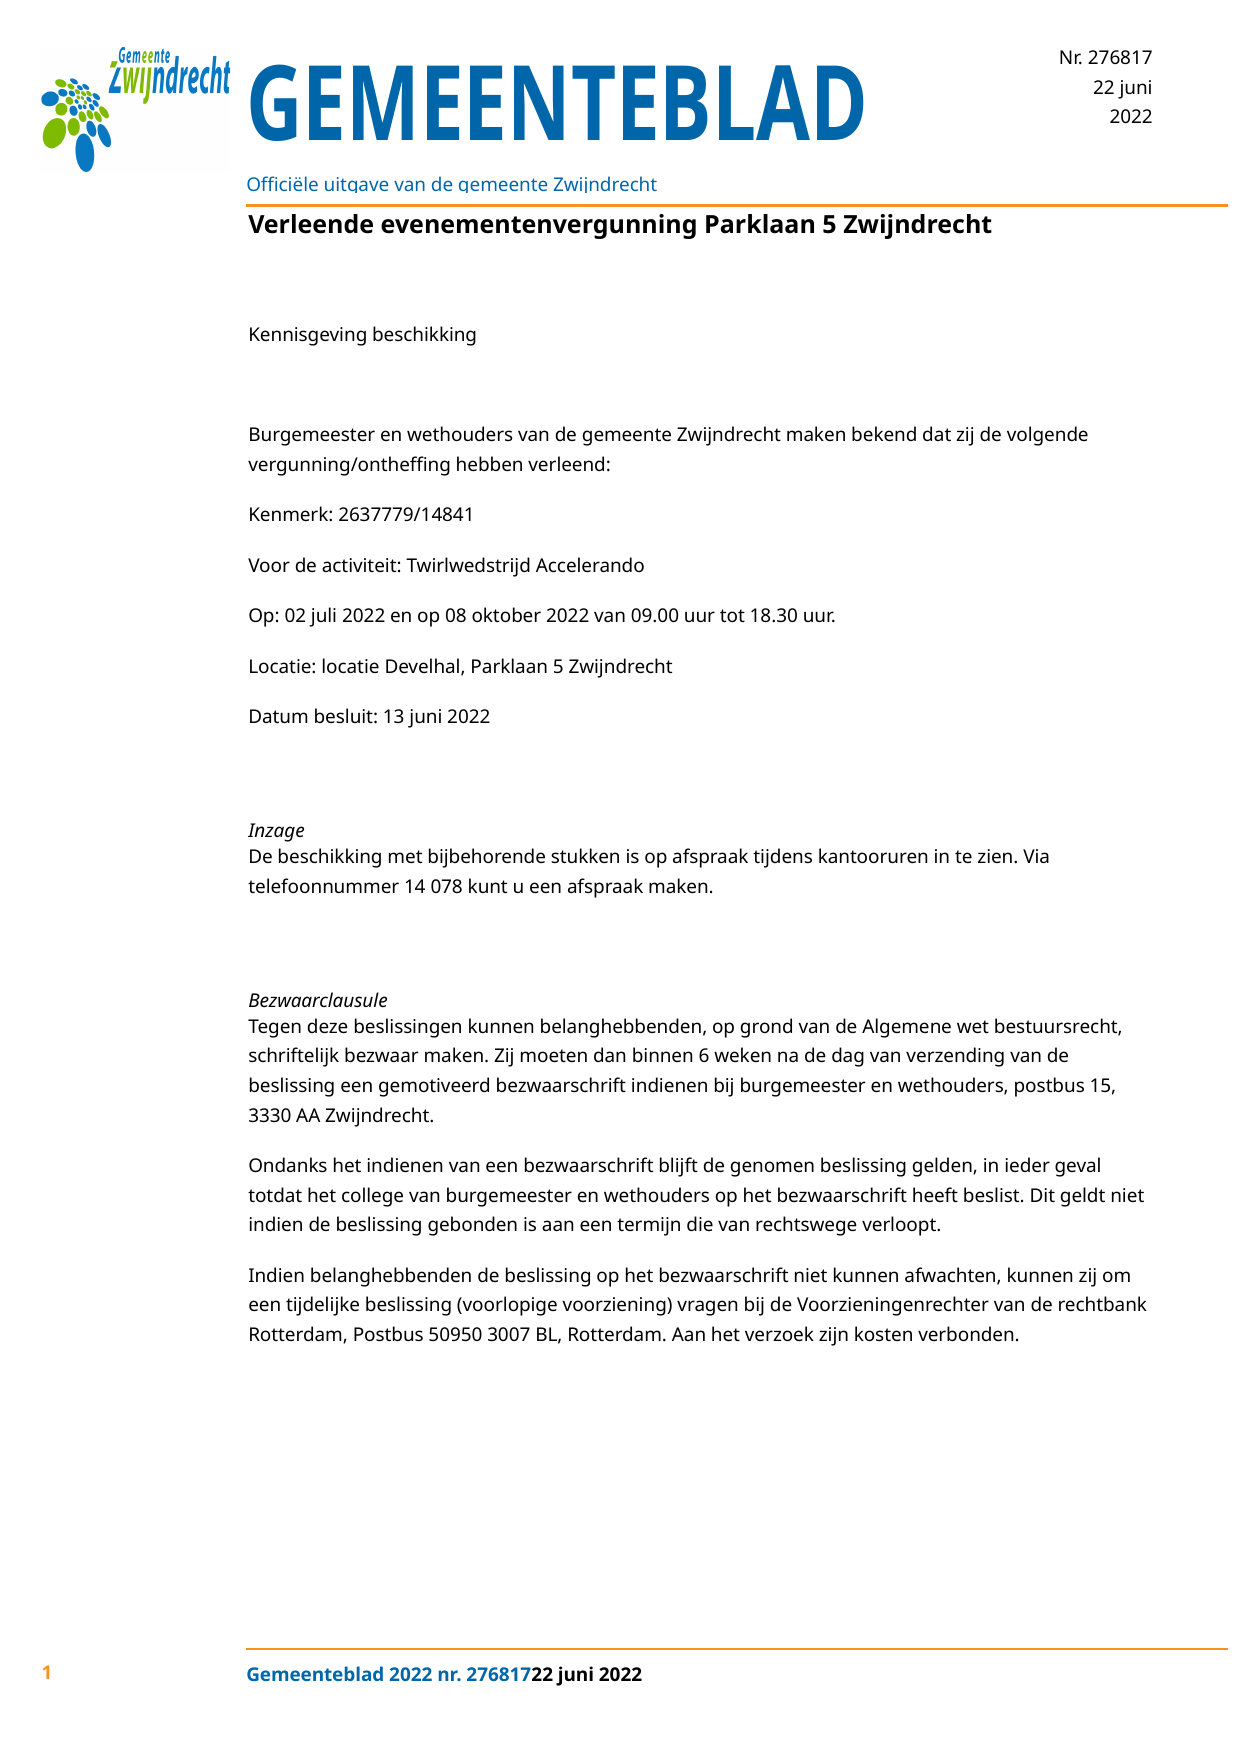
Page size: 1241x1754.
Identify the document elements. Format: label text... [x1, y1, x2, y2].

text Datum besluit: 13 juni 2022 [248, 703, 1152, 729]
picture [41, 47, 231, 172]
text Inzage [248, 818, 1152, 843]
text De beschikking met bijbehorende stukken is op afspraak tijdens kantooruren in te zien. Via telefoonnummer 14 078 kunt u een afspraak maken. [248, 843, 1152, 899]
text Kennisgeving beschikking [248, 321, 1152, 346]
text Kenmerk: 2637779/14841 [248, 502, 1152, 527]
text Op: 02 juli 2022 en op 08 oktober 2022 van 09.00 uur tot 18.30 uur. [248, 602, 1152, 628]
text Bezwaarclausule [248, 987, 1152, 1013]
text Locatie: locatie Develhal, Parklaan 5 Zwijndrecht [248, 653, 1152, 678]
text Verleende evenementenvergunning Parklaan 5 Zwijndrecht [248, 207, 1152, 241]
text Voor de activiteit: Twirlwedstrijd Accelerando [248, 552, 1152, 578]
text Ondanks het indienen van een bezwaarschrift blijft de genomen beslissing gelden, in ieder geval totdat het college van burgemeester en wethouders op het bezwaarschrift heeft beslist. Dit geldt niet indien de beslissing gebonden is aan een termijn die van rechtswege verloopt. [248, 1152, 1152, 1237]
text Tegen deze beslissingen kunnen belanghebbenden, op grond van de Algemene wet bestuursrecht, schriftelijk bezwaar maken. Zij moeten dan binnen 6 weken na de dag van verzending van de beslissing een gemotiveerd bezwaarschrift indienen bij burgemeester en wethouders, postbus 15, 3330 AA Zwijndrecht. [248, 1013, 1152, 1127]
text Indien belanghebbenden de beslissing op het bezwaarschrift niet kunnen afwachten, kunnen zij om een tijdelijke beslissing (voorlopige voorziening) vragen bij de Voorzieningenrechter van de rechtbank Rotterdam, Postbus 50950 3007 BL, Rotterdam. Aan het verzoek zijn kosten verbonden. [248, 1262, 1152, 1347]
text Burgemeester en wethouders van de gemeente Zwijndrecht maken bekend dat zij de volgende vergunning/ontheffing hebben verleend: [248, 422, 1152, 477]
